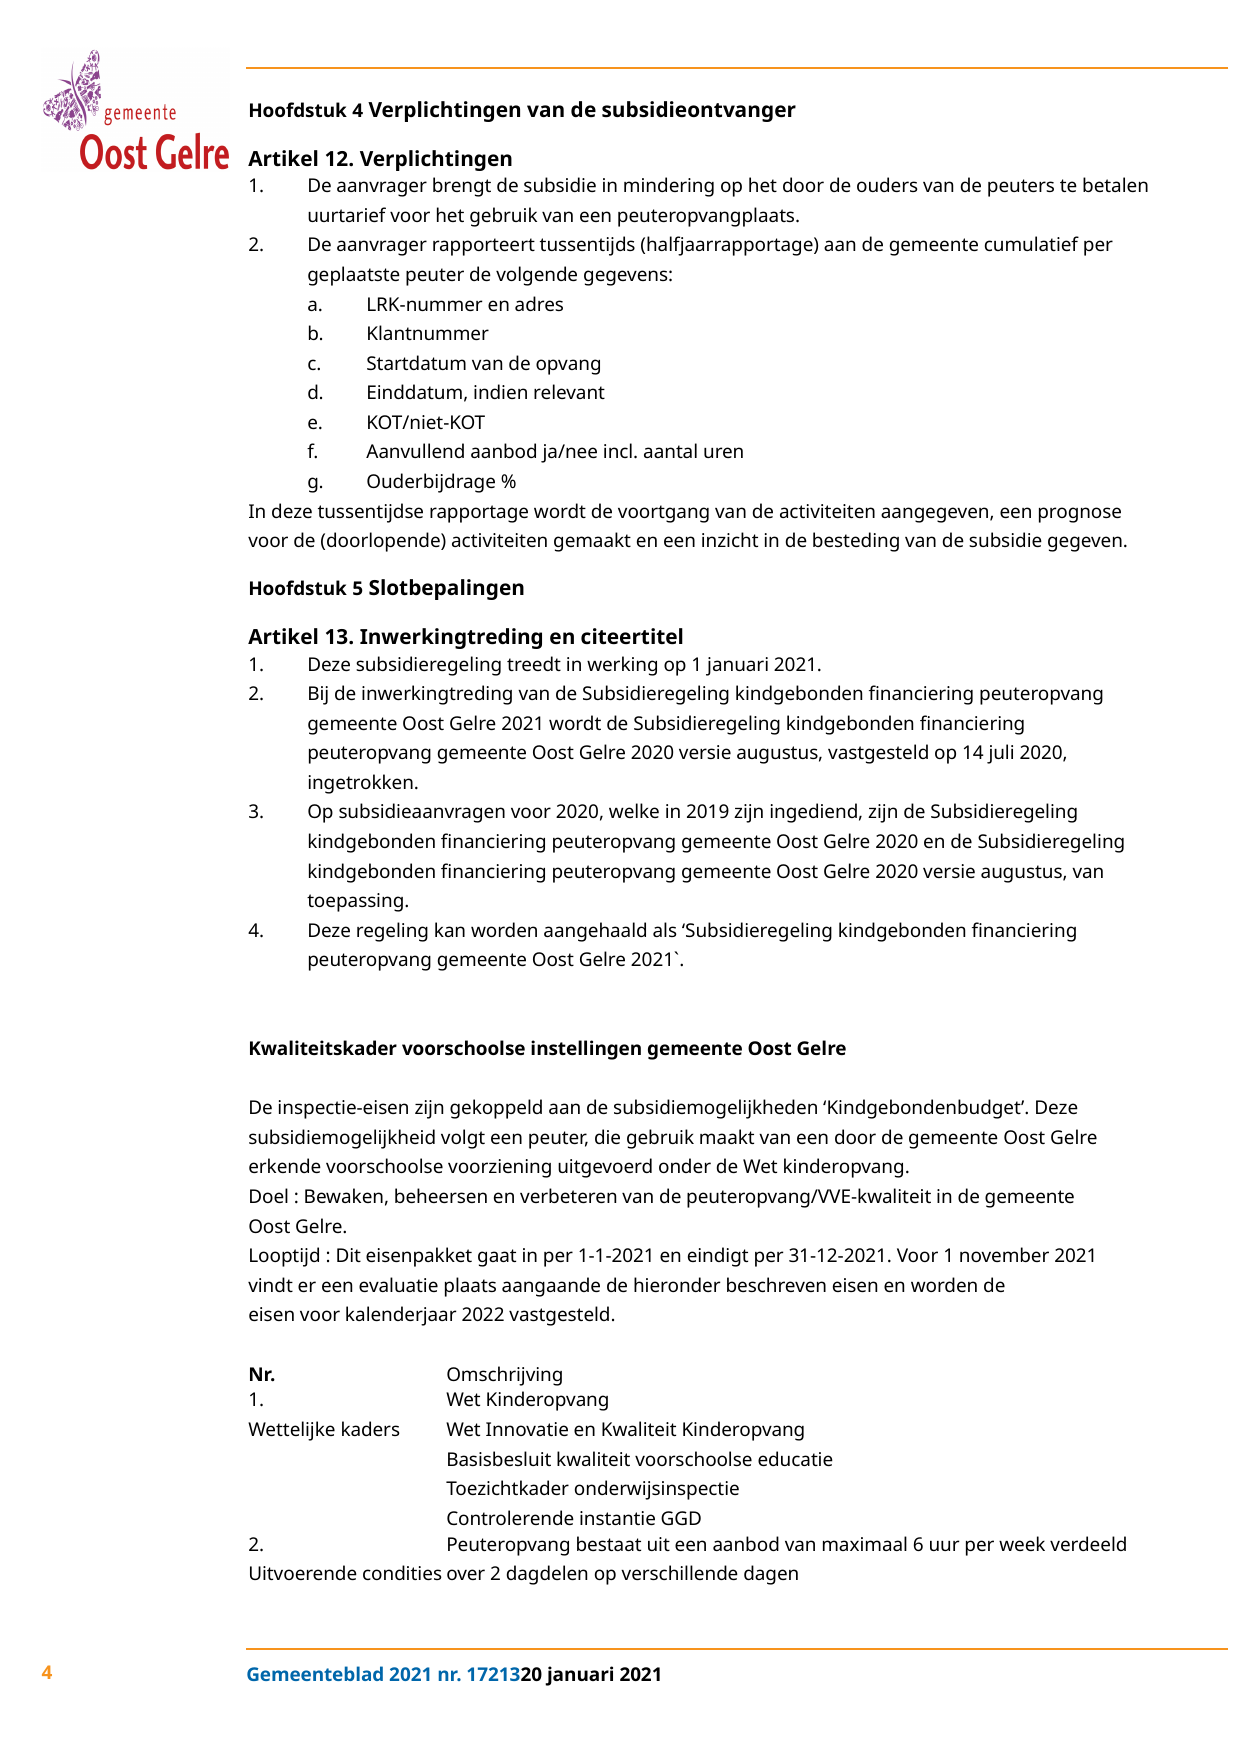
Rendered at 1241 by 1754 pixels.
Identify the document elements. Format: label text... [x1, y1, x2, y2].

list Startdatum van de opvang [307, 350, 1152, 376]
list Einddatum, indien relevant [307, 379, 1152, 405]
list De aanvrager rapporteert tussentijds (halfjaarrapportage) aan de gemeente cumulatief per geplaatste peuter de volgende gegevens: [248, 232, 1152, 287]
table_cell 2. Uitvoerende condities [248, 1531, 446, 1586]
text Hoofdstuk 4 Verplichtingen van de subsidieontvanger [248, 95, 1152, 123]
table_cell Wet Kinderopvang Wet Innovatie en Kwaliteit Kinderopvang Basisbesluit kwaliteit voorschoolse educatie Toezichtkader onderwijsinspectie Controlerende instantie GGD [446, 1387, 1152, 1531]
list Deze regeling kan worden aangehaald als ‘Subsidieregeling kindgebonden financiering peuteropvang gemeente Oost Gelre 2021`. [248, 917, 1152, 972]
list Aanvullend aanbod ja/nee incl. aantal uren [307, 439, 1152, 464]
picture [41, 47, 231, 172]
text erkende voorschoolse voorziening uitgevoerd onder de Wet kinderopvang. [248, 1154, 1152, 1179]
text Artikel 13. Inwerkingtreding en citeertitel [248, 622, 1152, 651]
table_cell Peuteropvang bestaat uit een aanbod van maximaal 6 uur per week verdeeld over 2 dagdelen op verschillende dagen [446, 1531, 1152, 1586]
text vindt er een evaluatie plaats aangaande de hieronder beschreven eisen en worden de [248, 1272, 1152, 1298]
text Hoofdstuk 5 Slotbepalingen [248, 573, 1152, 602]
text Doel : Bewaken, beheersen en verbeteren van de peuteropvang/VVE-kwaliteit in de gemeente [248, 1183, 1152, 1209]
text Looptijd : Dit eisenpakket gaat in per 1-1-2021 en eindigt per 31-12-2021. Voor 1 november 2021 [248, 1242, 1152, 1268]
list De aanvrager brengt de subsidie in mindering op het door de ouders van de peuters te betalen uurtarief voor het gebruik van een peuteropvangplaats. [248, 172, 1152, 228]
text Artikel 12. Verplichtingen [248, 144, 1152, 172]
list Bij de inwerkingtreding van de Subsidieregeling kindgebonden financiering peuteropvang gemeente Oost Gelre 2021 wordt de Subsidieregeling kindgebonden financiering peuteropvang gemeente Oost Gelre 2020 versie augustus, vastgesteld op 14 juli 2020, ingetrokken. [248, 680, 1152, 795]
list Op subsidieaanvragen voor 2020, welke in 2019 zijn ingediend, zijn de Subsidieregeling kindgebonden financiering peuteropvang gemeente Oost Gelre 2020 en de Subsidieregeling kindgebonden financiering peuteropvang gemeente Oost Gelre 2020 versie augustus, van toepassing. [248, 799, 1152, 913]
list Klantnummer [307, 320, 1152, 346]
table_header Nr. [248, 1361, 446, 1387]
text In deze tussentijdse rapportage wordt de voortgang van de activiteiten aangegeven, een prognose voor de (doorlopende) activiteiten gemaakt en een inzicht in de besteding van de subsidie gegeven. [248, 498, 1152, 553]
list Deze subsidieregeling treedt in werking op 1 januari 2021. [248, 651, 1152, 677]
text Oost Gelre. [248, 1213, 1152, 1239]
list Ouderbijdrage % [307, 468, 1152, 494]
list KOT/niet-KOT [307, 409, 1152, 435]
table_header Omschrijving [446, 1361, 1152, 1387]
table_cell 1. Wettelijke kaders [248, 1387, 446, 1531]
text De inspectie-eisen zijn gekoppeld aan de subsidiemogelijkheden ‘Kindgebondenbudget’. Deze subsidiemogelijkheid volgt een peuter, die gebruik maakt van een door de gemeente Oost Gelre [248, 1094, 1152, 1150]
list LRK-nummer en adres [307, 291, 1152, 317]
text Kwaliteitskader voorschoolse instellingen gemeente Oost Gelre [248, 1035, 1152, 1061]
text eisen voor kalenderjaar 2022 vastgesteld. [248, 1302, 1152, 1327]
